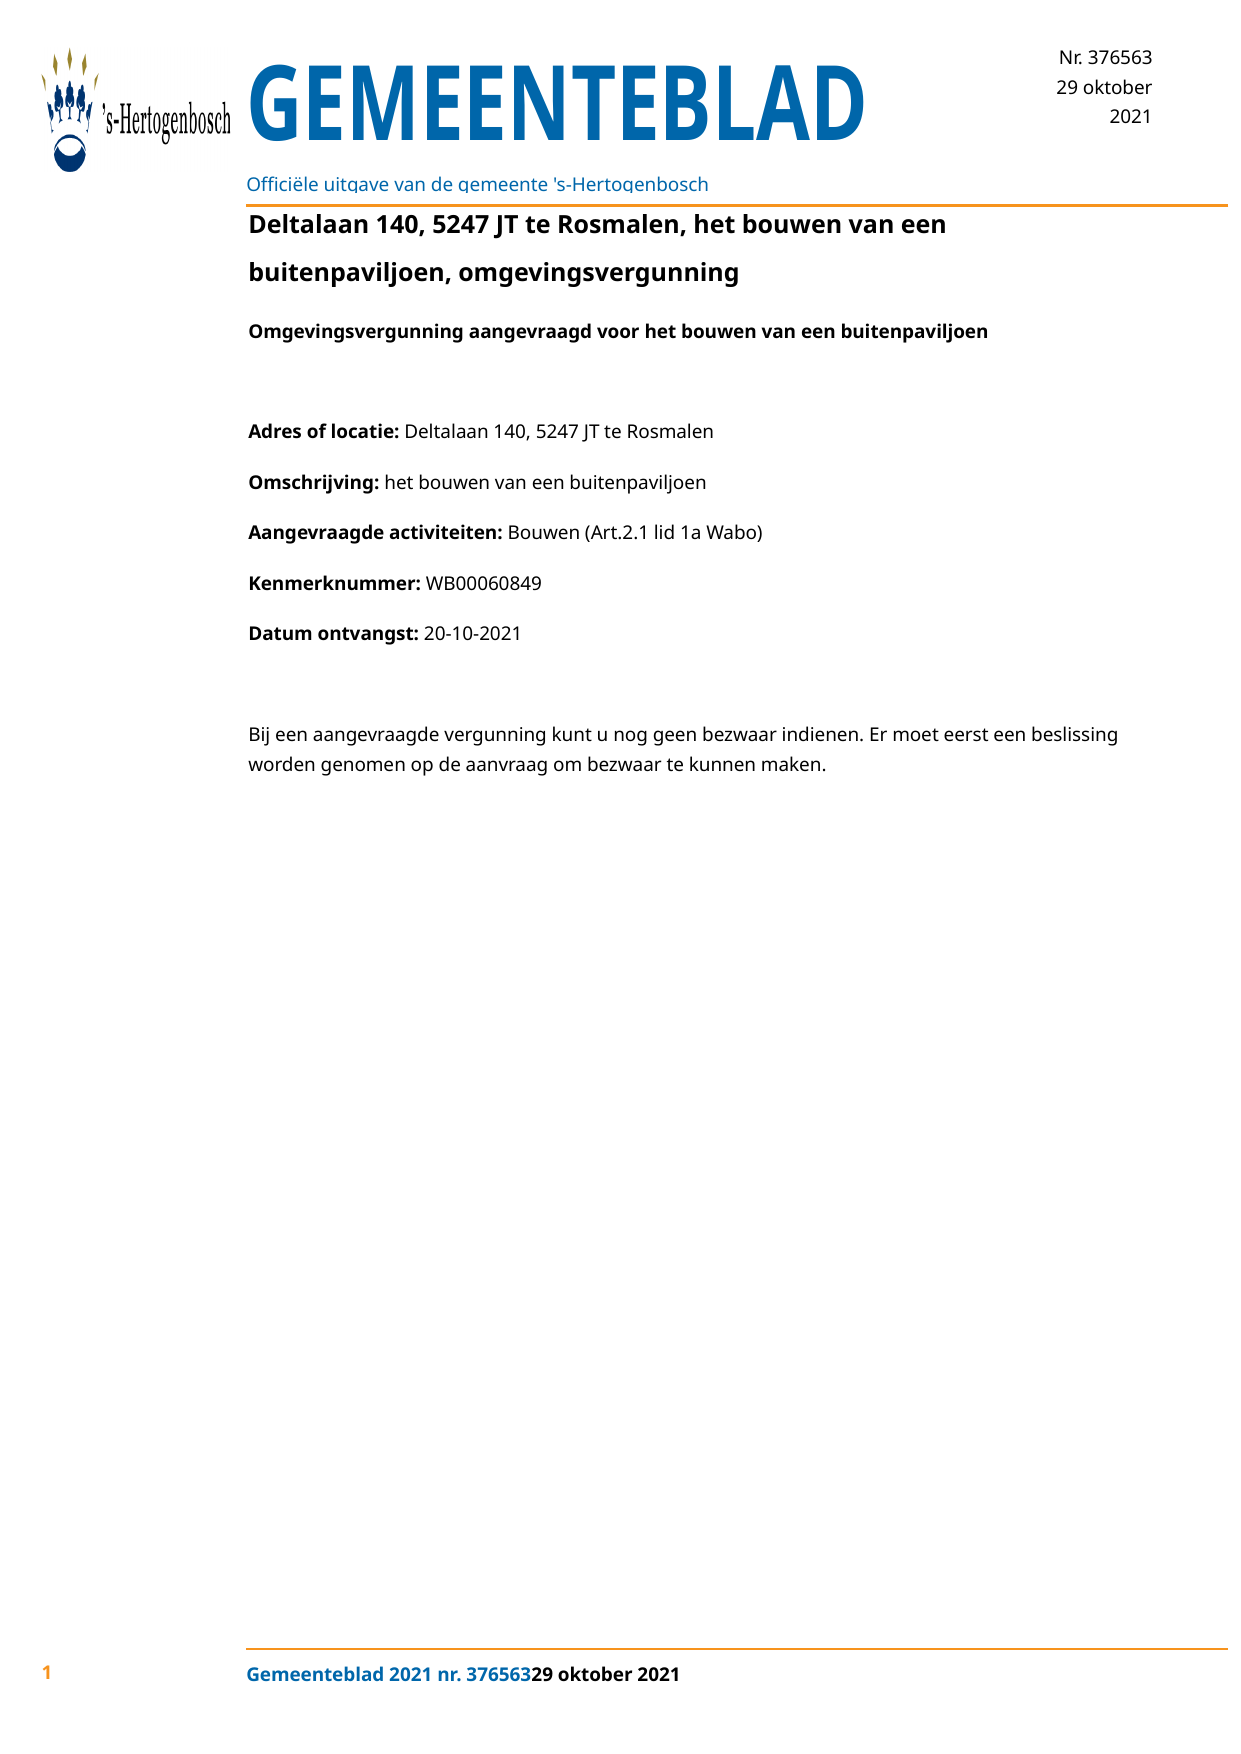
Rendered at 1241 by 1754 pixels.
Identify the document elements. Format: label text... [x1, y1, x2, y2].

text Bij een aangevraagde vergunning kunt u nog geen bezwaar indienen. Er moet eerst een beslissing worden genomen op de aanvraag om bezwaar te kunnen maken. [248, 721, 1152, 777]
text Aangevraagde activiteiten: Bouwen (Art.2.1 lid 1a Wabo) [248, 519, 1152, 545]
text Omschrijving: het bouwen van een buitenpaviljoen [248, 469, 1152, 495]
text Omgevingsvergunning aangevraagd voor het bouwen van een buitenpaviljoen [248, 318, 1152, 344]
picture [41, 47, 231, 172]
text Kenmerknummer: WB00060849 [248, 570, 1152, 596]
text Deltalaan 140, 5247 JT te Rosmalen, het bouwen van een buitenpaviljoen, omgevingsvergunning [248, 207, 1152, 288]
text Adres of locatie: Deltalaan 140, 5247 JT te Rosmalen [248, 419, 1152, 444]
text Datum ontvangst: 20-10-2021 [248, 620, 1152, 646]
